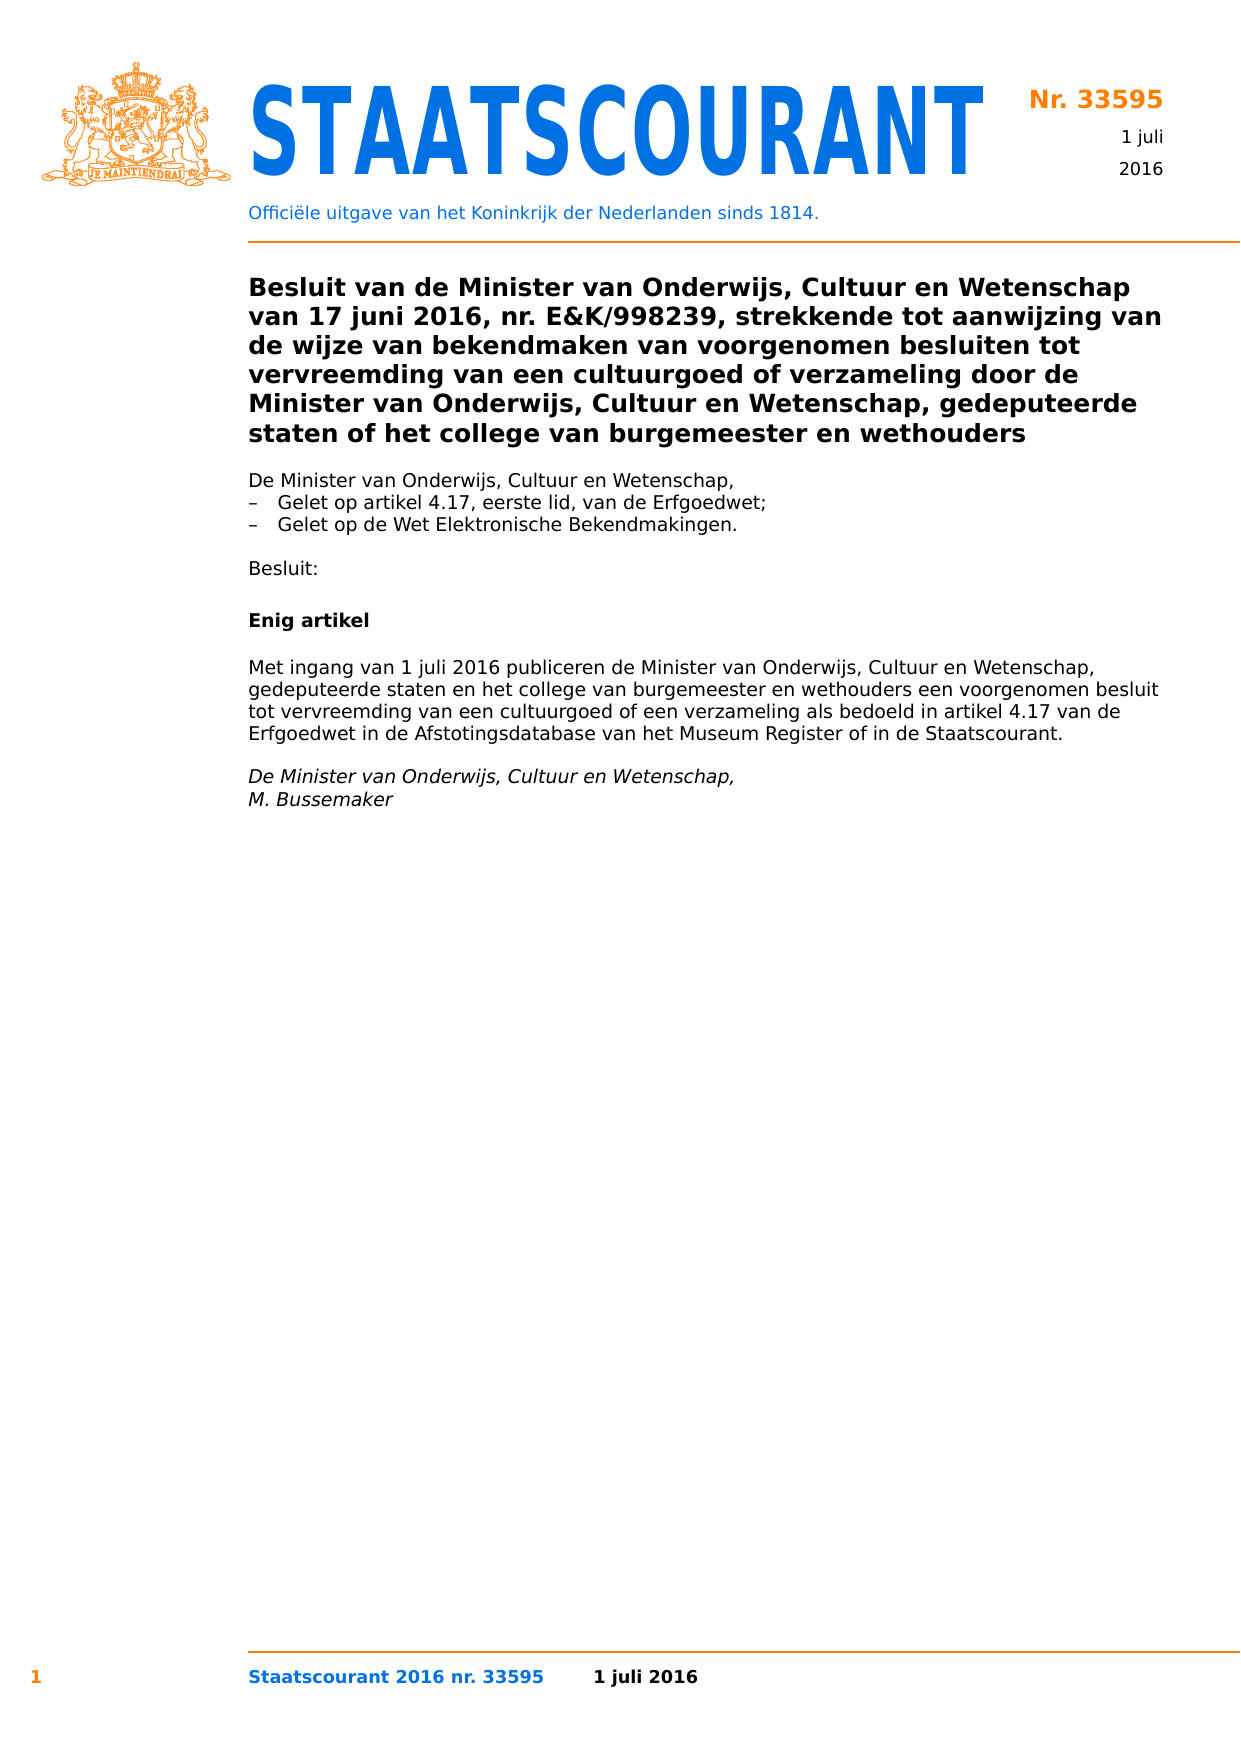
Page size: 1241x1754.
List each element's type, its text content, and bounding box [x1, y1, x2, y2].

text – Gelet op de Wet Elektronische Bekendmakingen. [248, 514, 1163, 536]
text Met ingang van 1 juli 2016 publiceren de Minister van Onderwijs, Cultuur en Wetenschap, gedeputeerde staten en het college van burgemeester en wethouders een voorgenomen besluit tot vervreemding van een cultuurgoed of een verzameling als bedoeld in artikel 4.17 van de Erfgoedwet in de Afstotingsdatabase van het Museum Register of in de Staatscourant. [248, 657, 1163, 744]
table_cell Officiële uitgave van het Koninkrijk der Nederlanden sinds 1814. [248, 203, 1240, 241]
table_cell 1 juli [998, 121, 1240, 153]
text Besluit: [248, 558, 1163, 580]
text De Minister van Onderwijs, Cultuur en Wetenschap, M. Bussemaker [248, 766, 1163, 810]
text De Minister van Onderwijs, Cultuur en Wetenschap, [248, 470, 1163, 492]
table_header [25, 62, 248, 241]
table_header Nr. 33595 [998, 62, 1240, 121]
text – Gelet op artikel 4.17, eerste lid, van de Erfgoedwet; [248, 492, 1163, 514]
subtitle Besluit van de Minister van Onderwijs, Cultuur en Wetenschap van 17 juni 2016, nr. E&K/998239, strekkende tot aanwijzing van de wijze van bekendmaken van voorgenomen besluiten tot vervreemding van een cultuurgoed of verzameling door de Minister van Onderwijs, Cultuur en Wetenschap, gedeputeerde staten of het college van burgemeester en wethouders [248, 273, 1163, 448]
subtitle Enig artikel [248, 610, 1163, 632]
table_cell 2016 [998, 153, 1240, 203]
table_header STAATSCOURANT [248, 62, 998, 203]
picture [41, 62, 231, 186]
